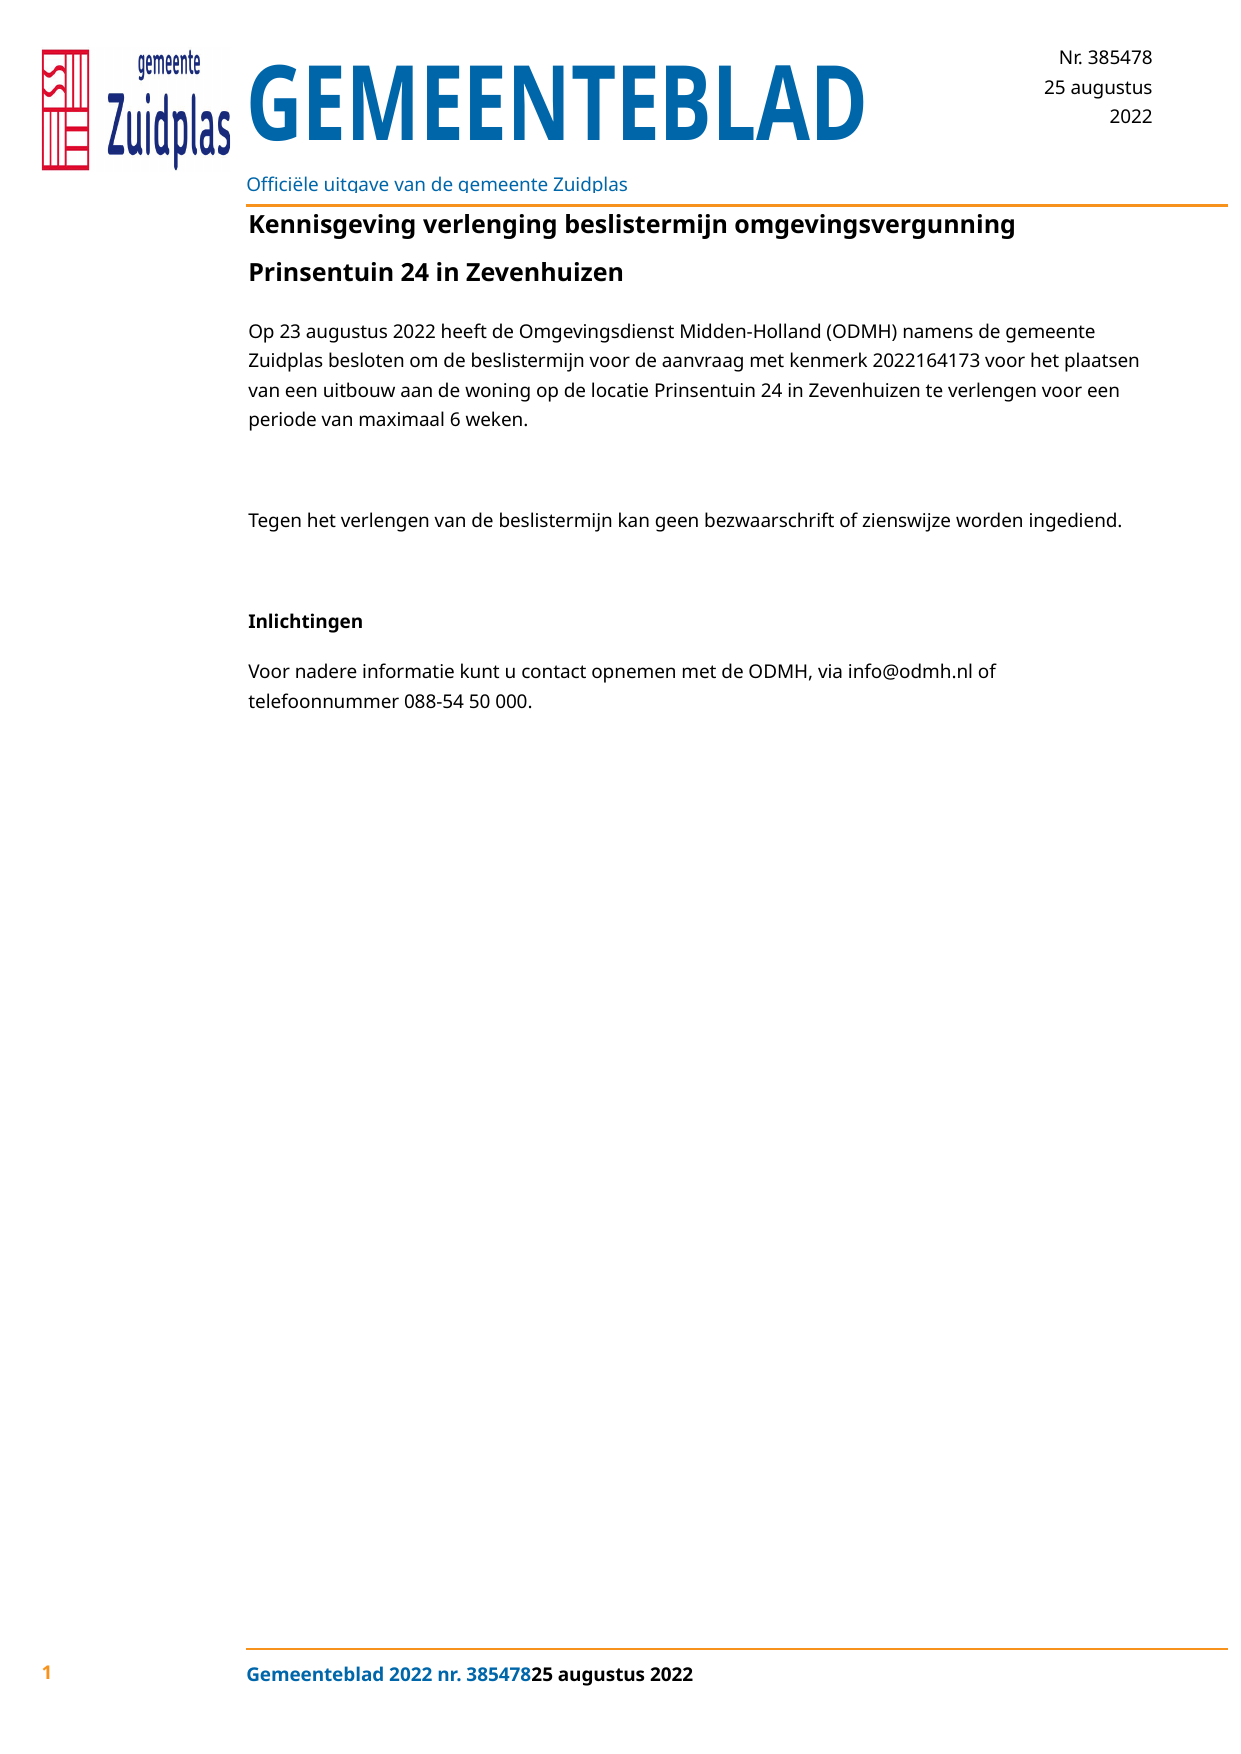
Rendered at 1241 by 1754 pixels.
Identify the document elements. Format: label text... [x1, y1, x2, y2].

text Kennisgeving verlenging beslistermijn omgevingsvergunning Prinsentuin 24 in Zevenhuizen [248, 207, 1152, 288]
text Voor nadere informatie kunt u contact opnemen met de ODMH, via info@odmh.nl of telefoonnummer 088-54 50 000. [248, 659, 1152, 714]
picture [41, 47, 231, 172]
text Tegen het verlengen van de beslistermijn kan geen bezwaarschrift of zienswijze worden ingediend. [248, 507, 1152, 533]
text Op 23 augustus 2022 heeft de Omgevingsdienst Midden-Holland (ODMH) namens de gemeente Zuidplas besloten om de beslistermijn voor de aanvraag met kenmerk 2022164173 voor het plaatsen van een uitbouw aan de woning op de locatie Prinsentuin 24 in Zevenhuizen te verlengen voor een periode van maximaal 6 weken. [248, 318, 1152, 432]
text Inlichtingen [248, 608, 1152, 634]
